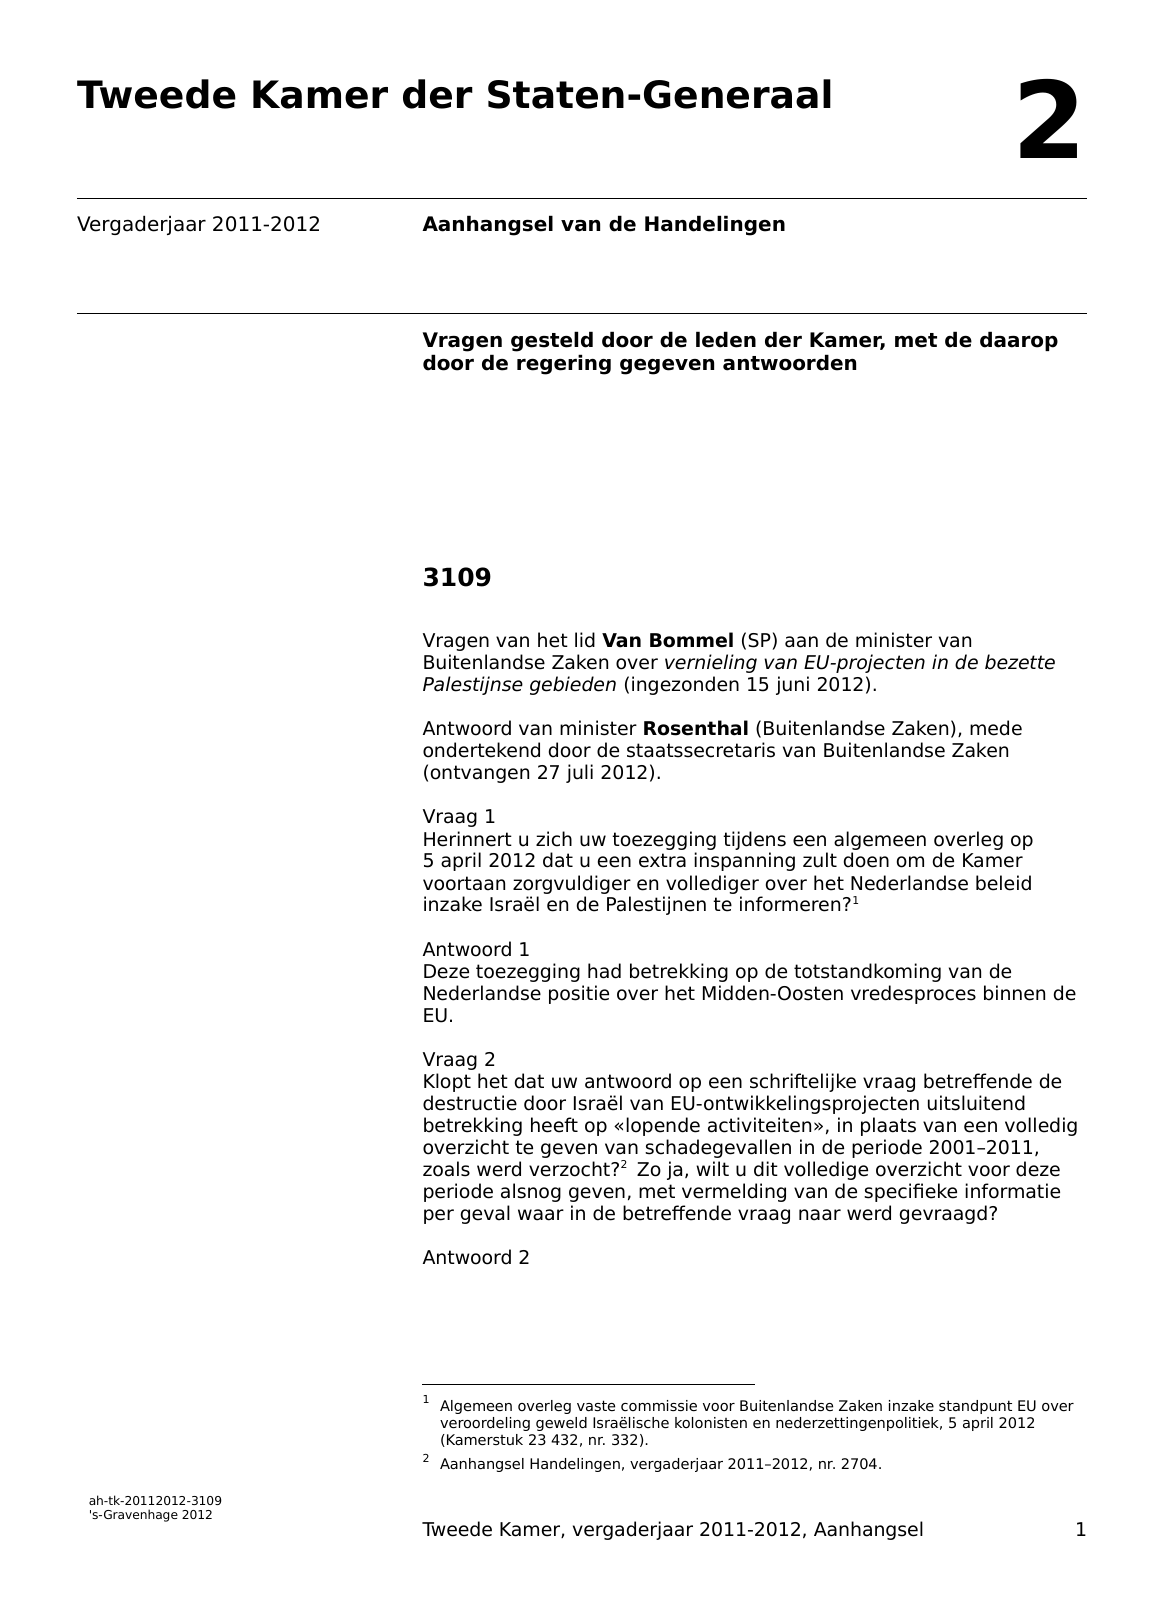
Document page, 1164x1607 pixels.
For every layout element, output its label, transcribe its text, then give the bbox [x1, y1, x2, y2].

text Deze toezegging had betrekking op de totstandkoming van de Nederlandse positie over het Midden-Oosten vredesproces binnen de EU. [422, 961, 1087, 1026]
text Vraag 2 [422, 1049, 1087, 1071]
text Antwoord van minister Rosenthal (Buitenlandse Zaken), mede ondertekend door de staatssecretaris van Buitenlandse Zaken (ontvangen 27 juli 2012). [422, 718, 1087, 784]
text 3109 [422, 563, 1087, 592]
text Vragen van het lid Van Bommel (SP) aan de minister van Buitenlandse Zaken over vernieling van EU-projecten in de bezette Palestijnse gebieden (ingezonden 15 juni 2012). [422, 630, 1087, 696]
text ah-tk-20112012-3109 [88, 1494, 323, 1508]
text Algemeen overleg vaste commissie voor Buitenlandse Zaken inzake standpunt EU over veroordeling geweld Israëlische kolonisten en nederzettingenpolitiek, 5 april 2012 (Kamerstuk 23 432, nr. 332). [422, 1393, 1087, 1449]
table_cell Vergaderjaar 2011-2012 [77, 199, 422, 313]
text 's-Gravenhage 2012 [88, 1508, 323, 1522]
table_header 2 [886, 59, 1087, 198]
text Antwoord 2 [422, 1247, 1087, 1269]
table_cell Vragen gesteld door de leden der Kamer, met de daarop door de regering gegeven antwoorden [422, 314, 1087, 375]
table_cell Aanhangsel van de Handelingen [422, 199, 1087, 313]
text Herinnert u zich uw toezegging tijdens een algemeen overleg op 5 april 2012 dat u een extra inspanning zult doen om de Kamer voortaan zorgvuldiger en vollediger over het Nederlandse beleid inzake Israël en de Palestijnen te informeren? [422, 828, 1087, 916]
text Vraag 1 [422, 806, 1087, 828]
text Antwoord 1 [422, 938, 1087, 961]
table_header Tweede Kamer der Staten-Generaal [77, 59, 886, 198]
table_cell [77, 314, 422, 375]
text Aanhangsel Handelingen, vergaderjaar 2011–2012, nr. 2704. [422, 1452, 1087, 1474]
text Klopt het dat uw antwoord op een schriftelijke vraag betreffende de destructie door Israël van EU-ontwikkelingsprojecten uitsluitend betrekking heeft op «lopende activiteiten», in plaats van een volledig overzicht te geven van schadegevallen in de periode 2001–2011, zoals werd verzocht? Zo ja, wilt u dit volledige overzicht voor deze periode alsnog geven, met vermelding van de specifieke informatie per geval waar in de betreffende vraag naar werd gevraagd? [422, 1071, 1087, 1224]
